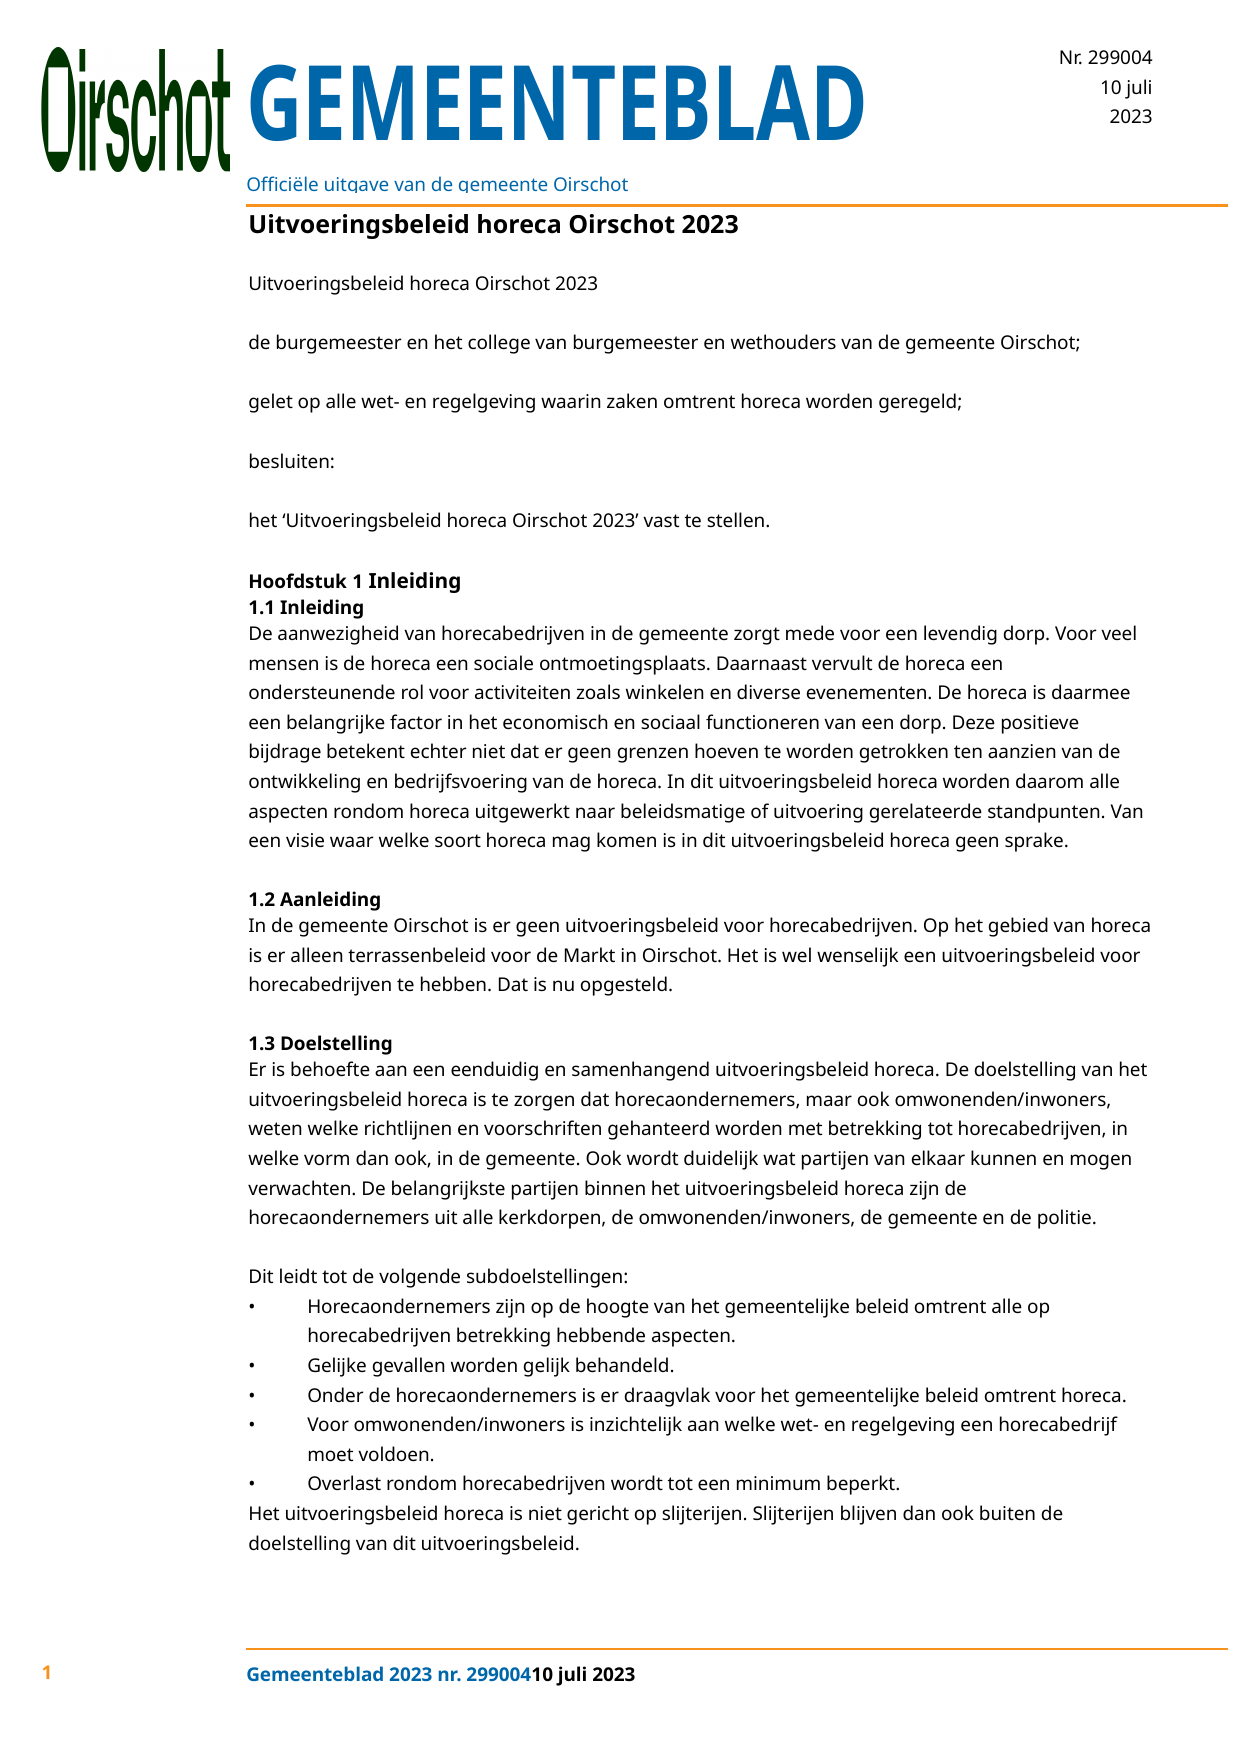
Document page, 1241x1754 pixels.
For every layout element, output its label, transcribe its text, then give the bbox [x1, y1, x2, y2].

text Er is behoefte aan een eenduidig en samenhangend uitvoeringsbeleid horeca. De doelstelling van het uitvoeringsbeleid horeca is te zorgen dat horecaondernemers, maar ook omwonenden/inwoners, weten welke richtlijnen en voorschriften gehanteerd worden met betrekking tot horecabedrijven, in welke vorm dan ook, in de gemeente. Ook wordt duidelijk wat partijen van elkaar kunnen en mogen verwachten. De belangrijkste partijen binnen het uitvoeringsbeleid horeca zijn de horecaondernemers uit alle kerkdorpen, de omwonenden/inwoners, de gemeente en de politie. [248, 1056, 1152, 1230]
text het ‘Uitvoeringsbeleid horeca Oirschot 2023’ vast te stellen. [248, 507, 1152, 533]
list Horecaondernemers zijn op de hoogte van het gemeentelijke beleid omtrent alle op horecabedrijven betrekking hebbende aspecten. [248, 1293, 1152, 1348]
text De aanwezigheid van horecabedrijven in de gemeente zorgt mede voor een levendig dorp. Voor veel mensen is de horeca een sociale ontmoetingsplaats. Daarnaast vervult de horeca een ondersteunende rol voor activiteiten zoals winkelen en diverse evenementen. De horeca is daarmee een belangrijke factor in het economisch en sociaal functioneren van een dorp. Deze positieve bijdrage betekent echter niet dat er geen grenzen hoeven te worden getrokken ten aanzien van de ontwikkeling en bedrijfsvoering van de horeca. In dit uitvoeringsbeleid horeca worden daarom alle aspecten rondom horeca uitgewerkt naar beleidsmatige of uitvoering gerelateerde standpunten. Van een visie waar welke soort horeca mag komen is in dit uitvoeringsbeleid horeca geen sprake. [248, 620, 1152, 853]
list Voor omwonenden/inwoners is inzichtelijk aan welke wet- en regelgeving een horecabedrijf moet voldoen. [248, 1411, 1152, 1467]
text de burgemeester en het college van burgemeester en wethouders van de gemeente Oirschot; [248, 329, 1152, 355]
text Dit leidt tot de volgende subdoelstellingen: [248, 1263, 1152, 1289]
text Het uitvoeringsbeleid horeca is niet gericht op slijterijen. Slijterijen blijven dan ook buiten de doelstelling van dit uitvoeringsbeleid. [248, 1500, 1152, 1555]
text In de gemeente Oirschot is er geen uitvoeringsbeleid voor horecabedrijven. Op het gebied van horeca is er alleen terrassenbeleid voor de Markt in Oirschot. Het is wel wenselijk een uitvoeringsbeleid voor horecabedrijven te hebben. Dat is nu opgesteld. [248, 912, 1152, 997]
list Onder de horecaondernemers is er draagvlak voor het gemeentelijke beleid omtrent horeca. [248, 1382, 1152, 1407]
text Uitvoeringsbeleid horeca Oirschot 2023 [248, 207, 1152, 241]
list Gelijke gevallen worden gelijk behandeld. [248, 1352, 1152, 1378]
text gelet op alle wet- en regelgeving waarin zaken omtrent horeca worden geregeld; [248, 389, 1152, 414]
picture [41, 47, 231, 172]
text 1.3 Doelstelling [248, 1031, 1152, 1056]
text 1.1 Inleiding [248, 594, 1152, 620]
text 1.2 Aanleiding [248, 887, 1152, 912]
text besluiten: [248, 448, 1152, 473]
text Hoofdstuk 1 Inleiding [248, 566, 1152, 594]
text Uitvoeringsbeleid horeca Oirschot 2023 [248, 270, 1152, 296]
list Overlast rondom horecabedrijven wordt tot een minimum beperkt. [248, 1471, 1152, 1496]
